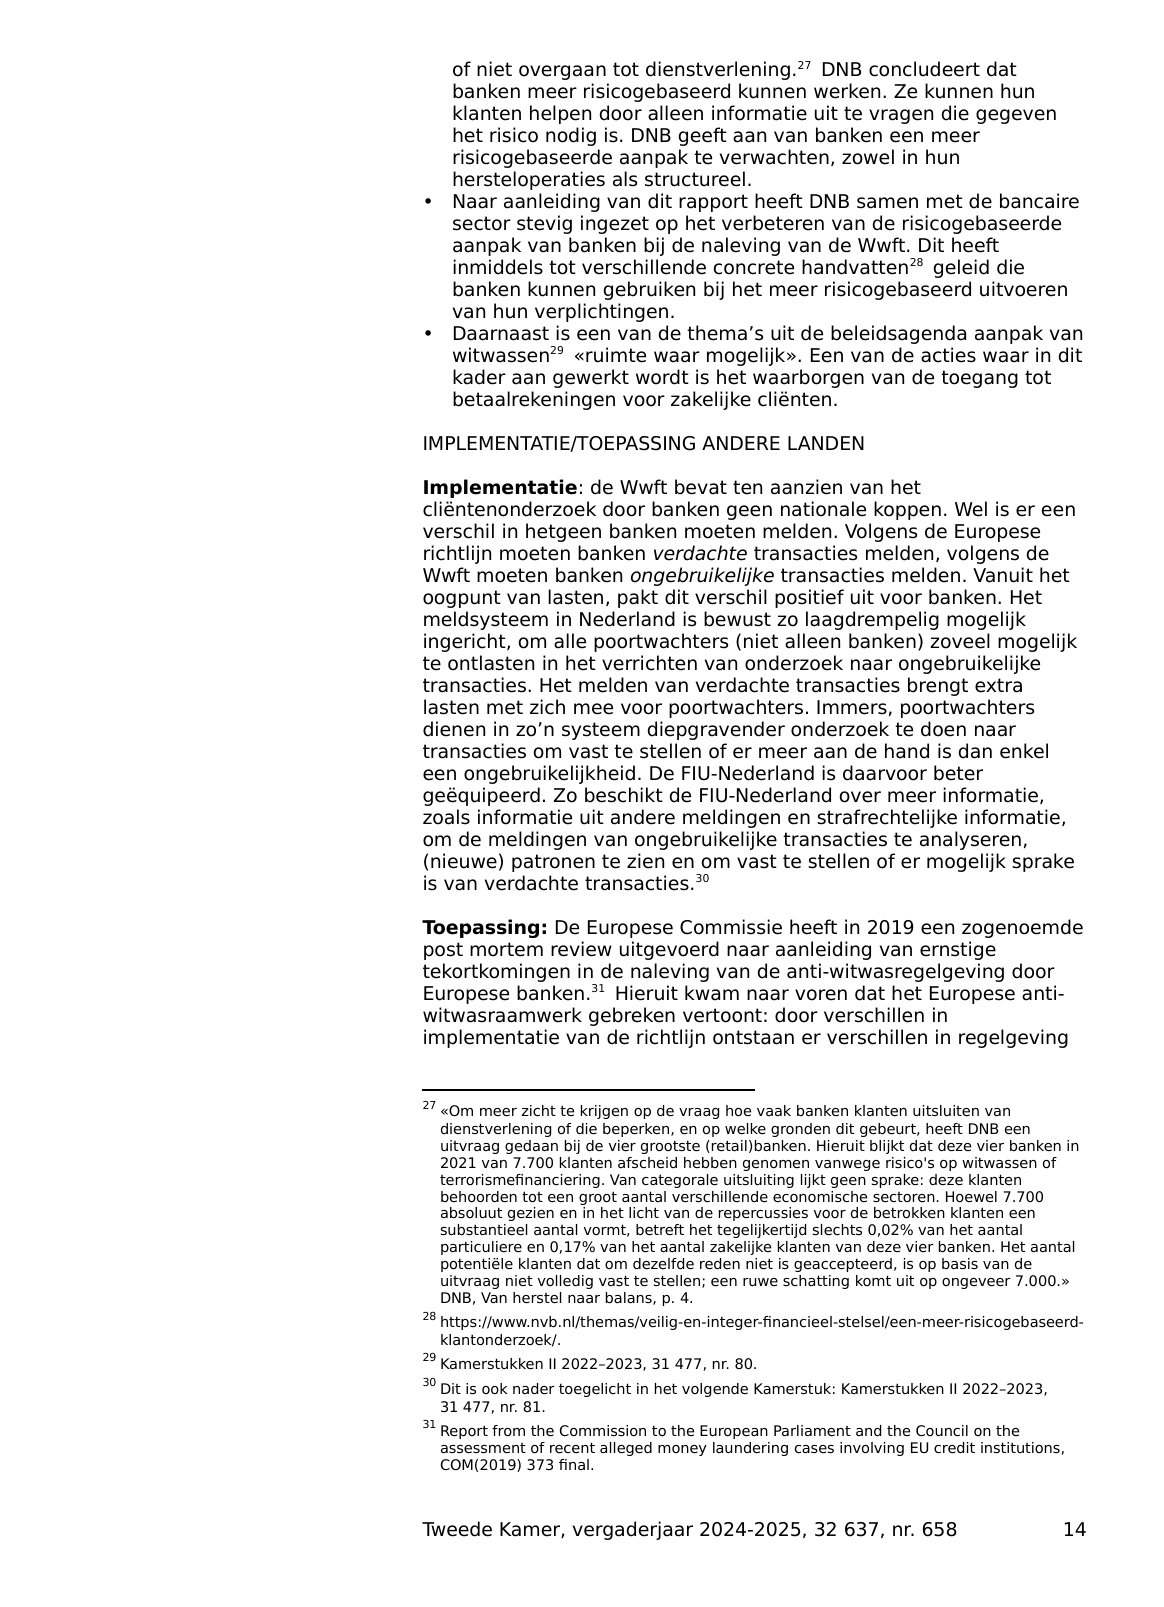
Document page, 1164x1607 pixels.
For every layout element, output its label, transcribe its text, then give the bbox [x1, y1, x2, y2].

text https://www.nvb.nl/themas/veilig-en-integer-financieel-stelsel/een-meer-risicogebaseerd-klantonderzoek/. [422, 1310, 1087, 1349]
text Implementatie: de Wwft bevat ten aanzien van het cliëntenonderzoek door banken geen nationale koppen. Wel is er een verschil in hetgeen banken moeten melden. Volgens de Europese richtlijn moeten banken verdachte transacties melden, volgens de Wwft moeten banken ongebruikelijke transacties melden. Vanuit het oogpunt van lasten, pakt dit verschil positief uit voor banken. Het meldsysteem in Nederland is bewust zo laagdrempelig mogelijk ingericht, om alle poortwachters (niet alleen banken) zoveel mogelijk te ontlasten in het verrichten van onderzoek naar ongebruikelijke transacties. Het melden van verdachte transacties brengt extra lasten met zich mee voor poortwachters. Immers, poortwachters dienen in zo’n systeem diepgravender onderzoek te doen naar transacties om vast te stellen of er meer aan de hand is dan enkel een ongebruikelijkheid. De FIU-Nederland is daarvoor beter geëquipeerd. Zo beschikt de FIU-Nederland over meer informatie, zoals informatie uit andere meldingen en strafrechtelijke informatie, om de meldingen van ongebruikelijke transacties te analyseren, (nieuwe) patronen te zien en om vast te stellen of er mogelijk sprake is van verdachte transacties. [422, 477, 1087, 895]
text Report from the Commission to the European Parliament and the Council on the assessment of recent alleged money laundering cases involving EU credit institutions, COM(2019) 373 final. [422, 1418, 1087, 1474]
text of niet overgaan tot dienstverlening. DNB concludeert dat banken meer risicogebaseerd kunnen werken. Ze kunnen hun klanten helpen door alleen informatie uit te vragen die gegeven het risico nodig is. DNB geeft aan van banken een meer risicogebaseerde aanpak te verwachten, zowel in hun hersteloperaties als structureel. [422, 59, 1087, 191]
text • Daarnaast is een van de thema’s uit de beleidsagenda aanpak van witwassen «ruimte waar mogelijk». Een van de acties waar in dit kader aan gewerkt wordt is het waarborgen van de toegang tot betaalrekeningen voor zakelijke cliënten. [422, 323, 1087, 411]
text Dit is ook nader toegelicht in het volgende Kamerstuk: Kamerstukken II 2022–2023, 31 477, nr. 81. [422, 1377, 1087, 1416]
text «Om meer zicht te krijgen op de vraag hoe vaak banken klanten uitsluiten van dienstverlening of die beperken, en op welke gronden dit gebeurt, heeft DNB een uitvraag gedaan bij de vier grootste (retail)banken. Hieruit blijkt dat deze vier banken in 2021 van 7.700 klanten afscheid hebben genomen vanwege risico's op witwassen of terrorismefinanciering. Van categorale uitsluiting lijkt geen sprake: deze klanten behoorden tot een groot aantal verschillende economische sectoren. Hoewel 7.700 absoluut gezien en in het licht van de repercussies voor de betrokken klanten een substantieel aantal vormt, betreft het tegelijkertijd slechts 0,02% van het aantal particuliere en 0,17% van het aantal zakelijke klanten van deze vier banken. Het aantal potentiële klanten dat om dezelfde reden niet is geaccepteerd, is op basis van de uitvraag niet volledig vast te stellen; een ruwe schatting komt uit op ongeveer 7.000.» DNB, Van herstel naar balans, p. 4. [422, 1099, 1087, 1307]
text Toepassing: De Europese Commissie heeft in 2019 een zogenoemde post mortem review uitgevoerd naar aanleiding van ernstige tekortkomingen in de naleving van de anti-witwasregelgeving door Europese banken. Hieruit kwam naar voren dat het Europese anti-witwasraamwerk gebreken vertoont: door verschillen in implementatie van de richtlijn ontstaan er verschillen in regelgeving [422, 917, 1087, 1049]
text Kamerstukken II 2022–2023, 31 477, nr. 80. [422, 1352, 1087, 1374]
text • Naar aanleiding van dit rapport heeft DNB samen met de bancaire sector stevig ingezet op het verbeteren van de risicogebaseerde aanpak van banken bij de naleving van de Wwft. Dit heeft inmiddels tot verschillende concrete handvatten geleid die banken kunnen gebruiken bij het meer risicogebaseerd uitvoeren van hun verplichtingen. [422, 191, 1087, 323]
text IMPLEMENTATIE/TOEPASSING ANDERE LANDEN [422, 433, 1087, 455]
